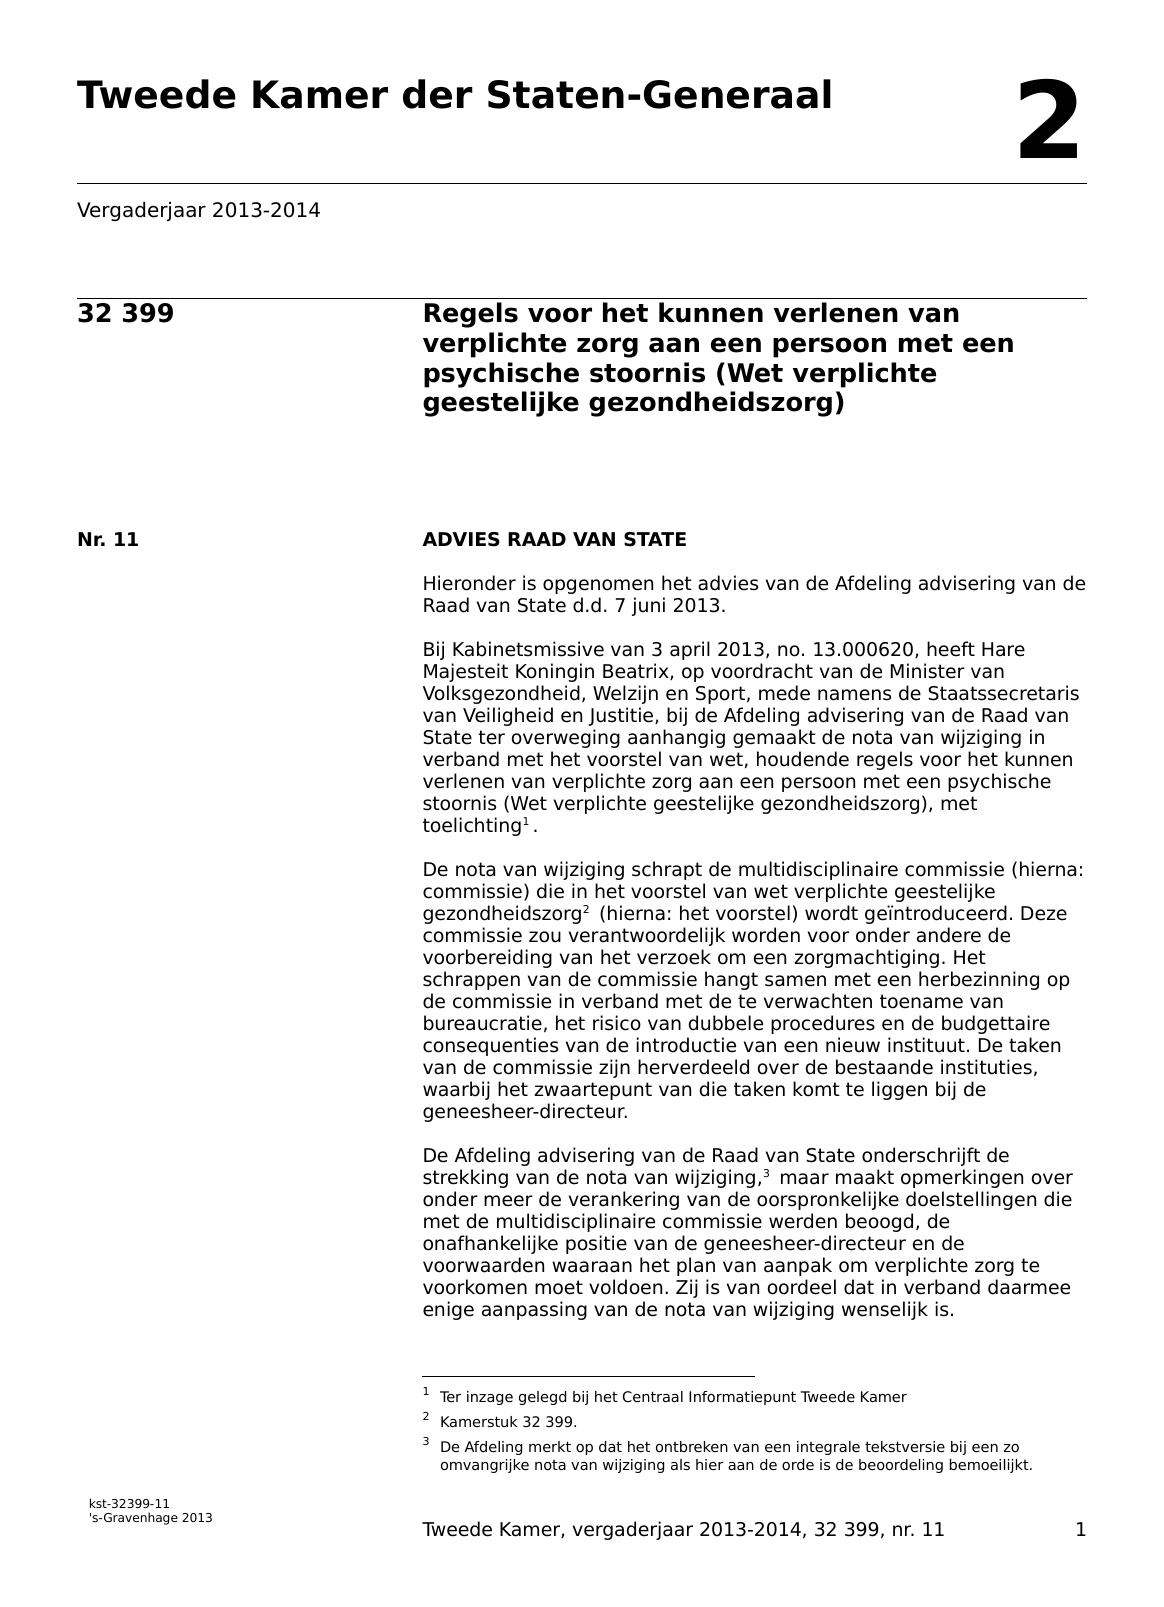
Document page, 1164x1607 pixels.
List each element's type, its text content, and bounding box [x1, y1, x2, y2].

table_cell Vergaderjaar 2013-2014 [77, 184, 1087, 298]
text De Afdeling advisering van de Raad van State onderschrijft de strekking van de nota van wijziging, maar maakt opmerkingen over onder meer de verankering van de oorspronkelijke doelstellingen die met de multidisciplinaire commissie werden beoogd, de onafhankelijke positie van de geneesheer-directeur en de voorwaarden waaraan het plan van aanpak om verplichte zorg te voorkomen moet voldoen. Zij is van oordeel dat in verband daarmee enige aanpassing van de nota van wijziging wenselijk is. [422, 1145, 1087, 1321]
text De Afdeling merkt op dat het ontbreken van een integrale tekstversie bij een zo omvangrijke nota van wijziging als hier aan de orde is de beoordeling bemoeilijkt. [422, 1435, 1087, 1474]
text De nota van wijziging schrapt de multidisciplinaire commissie (hierna: commissie) die in het voorstel van wet verplichte geestelijke gezondheidszorg (hierna: het voorstel) wordt geïntroduceerd. Deze commissie zou verantwoordelijk worden voor onder andere de voorbereiding van het verzoek om een zorgmachtiging. Het schrappen van de commissie hangt samen met een herbezinning op de commissie in verband met de te verwachten toename van bureaucratie, het risico van dubbele procedures en de budgettaire consequenties van de introductie van een nieuw instituut. De taken van de commissie zijn herverdeeld over de bestaande instituties, waarbij het zwaartepunt van die taken komt te liggen bij de geneesheer-directeur. [422, 859, 1087, 1123]
text 's-Gravenhage 2013 [88, 1511, 323, 1525]
text Bij Kabinetsmissive van 3 april 2013, no. 13.000620, heeft Hare Majesteit Koningin Beatrix, op voordracht van de Minister van Volksgezondheid, Welzijn en Sport, mede namens de Staatssecretaris van Veiligheid en Justitie, bij de Afdeling advisering van de Raad van State ter overweging aanhangig gemaakt de nota van wijziging in verband met het voorstel van wet, houdende regels voor het kunnen verlenen van verplichte zorg aan een persoon met een psychische stoornis (Wet verplichte geestelijke gezondheidszorg), met toelichting. [422, 639, 1087, 837]
subtitle Nr. 11 ADVIES RAAD VAN STATE [77, 529, 1087, 551]
table_header Tweede Kamer der Staten-Generaal [77, 59, 886, 183]
text Kamerstuk 32 399. [422, 1410, 1087, 1432]
table_header 2 [886, 59, 1087, 183]
text kst-32399-11 [88, 1497, 323, 1511]
text Ter inzage gelegd bij het Centraal Informatiepunt Tweede Kamer [422, 1385, 1087, 1407]
text Hieronder is opgenomen het advies van de Afdeling advisering van de Raad van State d.d. 7 juni 2013. [422, 573, 1087, 617]
subtitle 32 399 Regels voor het kunnen verlenen van verplichte zorg aan een persoon met een psychische stoornis (Wet verplichte geestelijke gezondheidszorg) [77, 299, 1087, 418]
